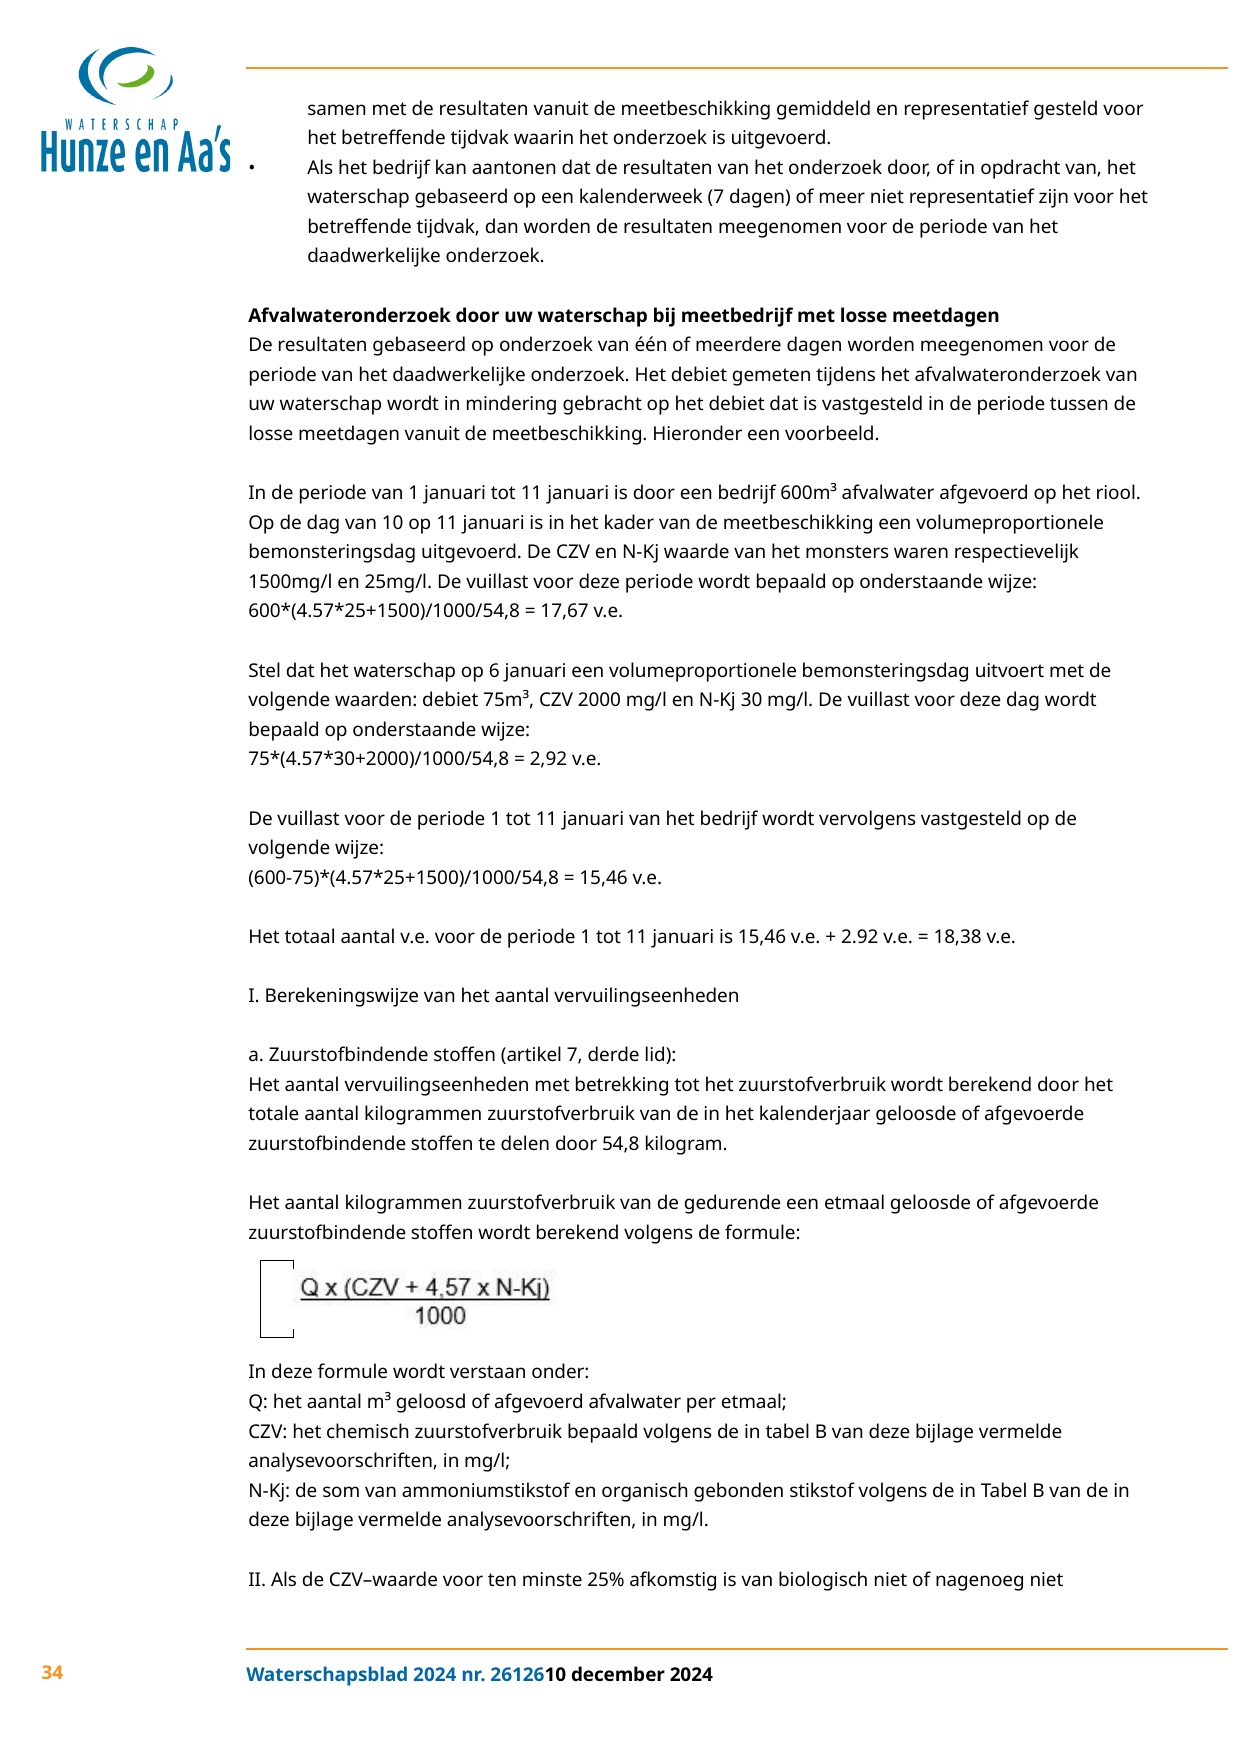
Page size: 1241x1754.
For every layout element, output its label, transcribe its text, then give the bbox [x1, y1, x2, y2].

picture [183, 163, 191, 172]
text In de periode van 1 januari tot 11 januari is door een bedrijf 600m³ afvalwater afgevoerd op het riool. Op de dag van 10 op 11 januari is in het kader van de meetbeschikking een volumeproportionele bemonsteringsdag uitgevoerd. De CZV en N-Kj waarde van het monsters waren respectievelijk 1500mg/l en 25mg/l. De vuillast voor deze periode wordt bepaald op onderstaande wijze: [248, 479, 1152, 594]
text N-Kj: de som van ammoniumstikstof en organisch gebonden stikstof volgens de in Tabel B van de in deze bijlage vermelde analysevoorschriften, in mg/l. [248, 1477, 1152, 1532]
text De vuillast voor de periode 1 tot 11 januari van het bedrijf wordt vervolgens vastgesteld op de volgende wijze: [248, 805, 1152, 860]
text I. Berekeningswijze van het aantal vervuilingseenheden [248, 982, 1152, 1008]
text CZV: het chemisch zuurstofverbruik bepaald volgens de in tabel B van deze bijlage vermelde analysevoorschriften, in mg/l; [248, 1418, 1152, 1473]
text In deze formule wordt verstaan onder: [248, 1359, 1152, 1384]
text 600*(4.57*25+1500)/1000/54,8 = 17,67 v.e. [248, 598, 1152, 623]
text Het aantal vervuilingseenheden met betrekking tot het zuurstofverbruik wordt berekend door het totale aantal kilogrammen zuurstofverbruik van de in het kalenderjaar geloosde of afgevoerde zuurstofbindende stoffen te delen door 54,8 kilogram. [248, 1071, 1152, 1156]
text Q: het aantal m³ geloosd of afgevoerd afvalwater per etmaal; [248, 1388, 1152, 1414]
text 75*(4.57*30+2000)/1000/54,8 = 2,92 v.e. [248, 746, 1152, 771]
picture [41, 47, 231, 172]
text De resultaten gebaseerd op onderzoek van één of meerdere dagen worden meegenomen voor de periode van het daadwerkelijke onderzoek. Het debiet gemeten tijdens het afvalwateronderzoek van uw waterschap wordt in mindering gebracht op het debiet dat is vastgesteld in de periode tussen de losse meetdagen vanuit de meetbeschikking. Hieronder een voorbeeld. [248, 331, 1152, 446]
text Het aantal kilogrammen zuurstofverbruik van de gedurende een etmaal geloosde of afgevoerde zuurstofbindende stoffen wordt berekend volgens de formule: [248, 1189, 1152, 1245]
text a. Zuurstofbindende stoffen (artikel 7, derde lid): [248, 1041, 1152, 1067]
text Stel dat het waterschap op 6 januari een volumeproportionele bemonsteringsdag uitvoert met de volgende waarden: debiet 75m³, CZV 2000 mg/l en N-Kj 30 mg/l. De vuillast voor deze dag wordt bepaald op onderstaande wijze: [248, 657, 1152, 742]
text Afvalwateronderzoek door uw waterschap bij meetbedrijf met losse meetdagen [248, 302, 1152, 328]
list samen met de resultaten vanuit de meetbeschikking gemiddeld en representatief gesteld voor het betreffende tijdvak waarin het onderzoek is uitgevoerd. [248, 95, 1152, 150]
picture [47, 154, 51, 172]
picture [268, 1269, 572, 1329]
list Als het bedrijf kan aantonen dat de resultaten van het onderzoek door, of in opdracht van, het waterschap gebaseerd op een kalenderweek (7 dagen) of meer niet representatief zijn voor het betreffende tijdvak, dan worden de resultaten meegenomen voor de periode van het daadwerkelijke onderzoek. [248, 154, 1152, 268]
picture [226, 145, 231, 156]
text (600-75)*(4.57*25+1500)/1000/54,8 = 15,46 v.e. [248, 864, 1152, 890]
text Het totaal aantal v.e. voor de periode 1 tot 11 januari is 15,46 v.e. + 2.92 v.e. = 18,38 v.e. [248, 923, 1152, 949]
text II. Als de CZV–waarde voor ten minste 25% afkomstig is van biologisch niet of nagenoeg niet [248, 1566, 1152, 1592]
